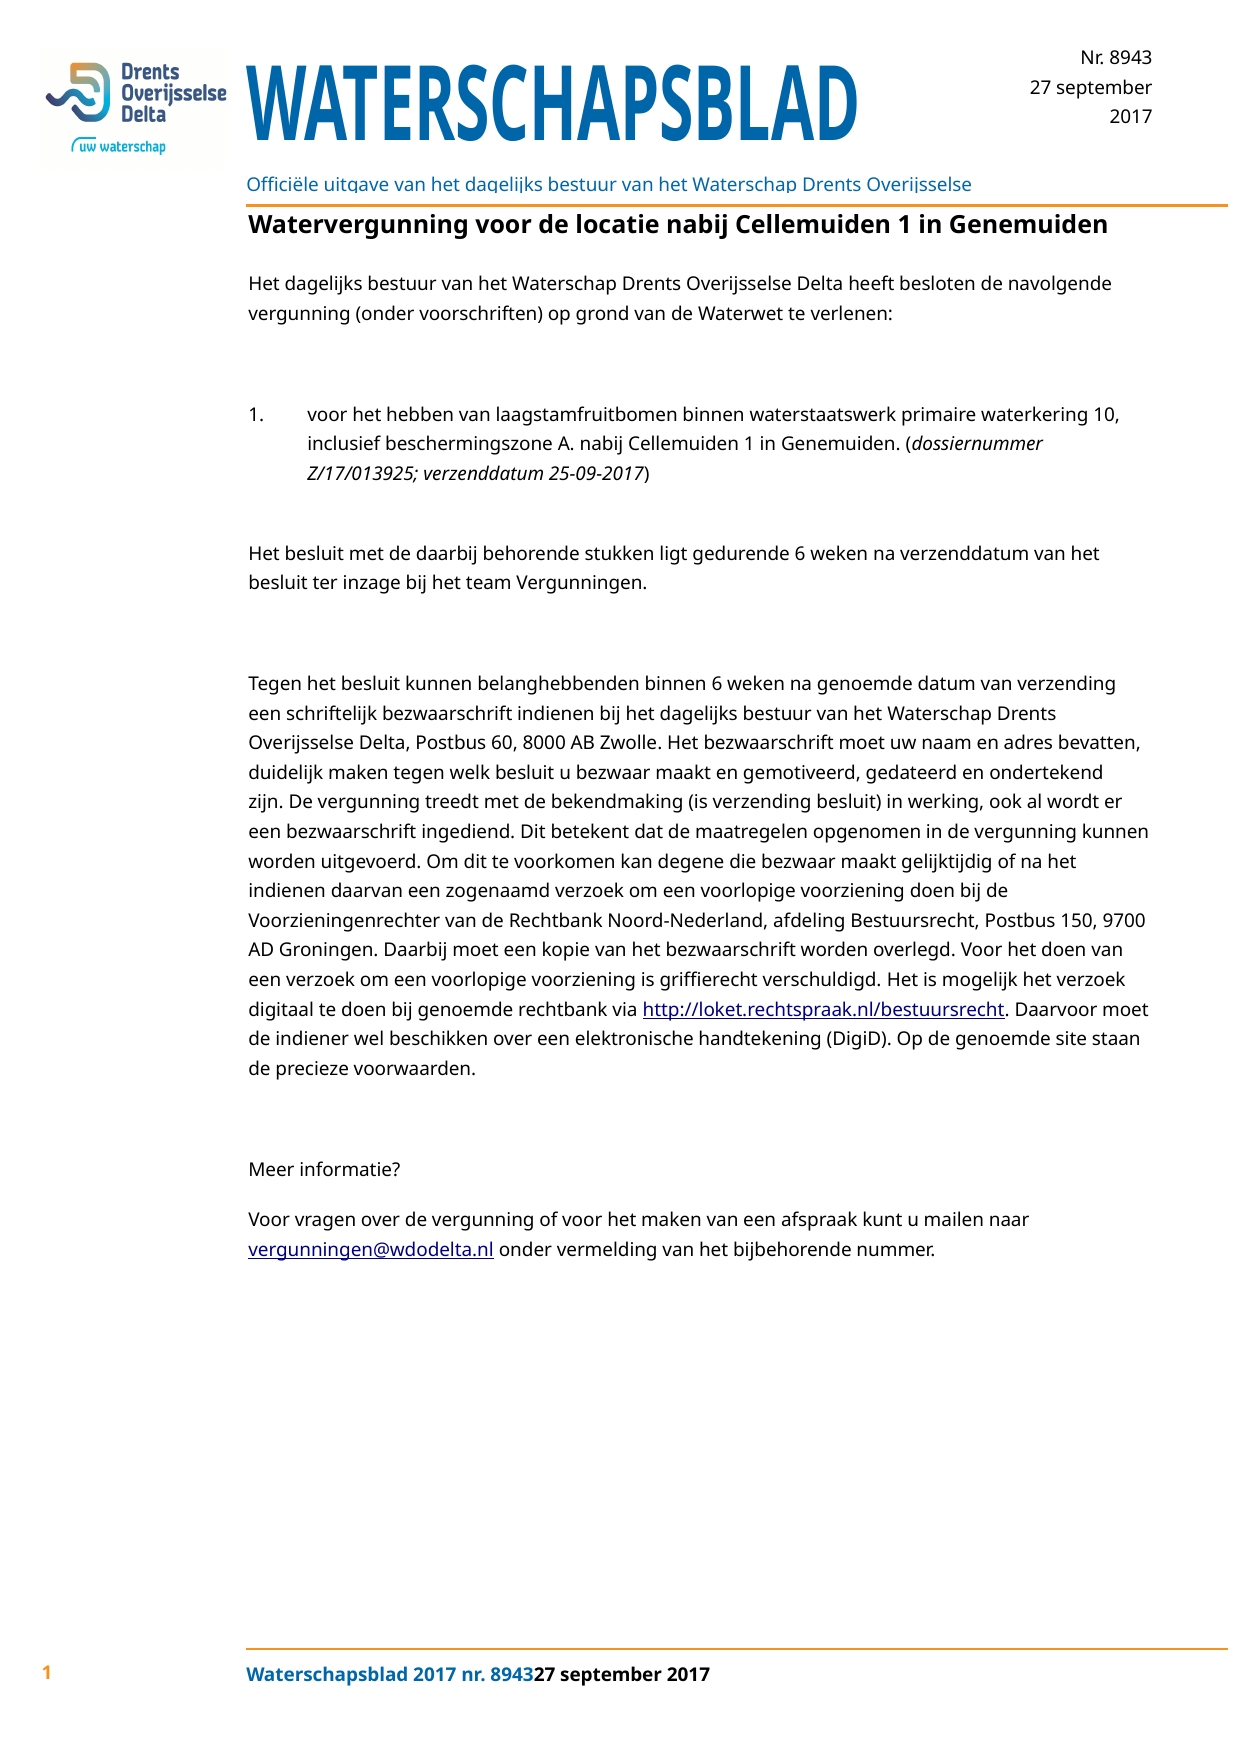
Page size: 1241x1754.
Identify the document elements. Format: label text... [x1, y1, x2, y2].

text Het dagelijks bestuur van het Waterschap Drents Overijsselse Delta heeft besloten de navolgende vergunning (onder voorschriften) op grond van de Waterwet te verlenen: [248, 270, 1152, 326]
text Tegen het besluit kunnen belanghebbenden binnen 6 weken na genoemde datum van verzending een schriftelijk bezwaarschrift indienen bij het dagelijks bestuur van het Waterschap Drents Overijsselse Delta, Postbus 60, 8000 AB Zwolle. Het bezwaarschrift moet uw naam en adres bevatten, duidelijk maken tegen welk besluit u bezwaar maakt en gemotiveerd, gedateerd en ondertekend zijn. De vergunning treedt met de bekendmaking (is verzending besluit) in werking, ook al wordt er een bezwaarschrift ingediend. Dit betekent dat de maatregelen opgenomen in de vergunning kunnen worden uitgevoerd. Om dit te voorkomen kan degene die bezwaar maakt gelijktijdig of na het indienen daarvan een zogenaamd verzoek om een voorlopige voorziening doen bij de Voorzieningenrechter van de Rechtbank Noord-Nederland, afdeling Bestuursrecht, Postbus 150, 9700 AD Groningen. Daarbij moet een kopie van het bezwaarschrift worden overlegd. Voor het doen van een verzoek om een voorlopige voorziening is griffierecht verschuldigd. Het is mogelijk het verzoek digitaal te doen bij genoemde rechtbank via http://loket.rechtspraak.nl/bestuursrecht. Daarvoor moet de indiener wel beschikken over een elektronische handtekening (DigiD). Op de genoemde site staan de precieze voorwaarden. [248, 670, 1152, 1081]
text Het besluit met de daarbij behorende stukken ligt gedurende 6 weken na verzenddatum van het besluit ter inzage bij het team Vergunningen. [248, 540, 1152, 595]
text Watervergunning voor de locatie nabij Cellemuiden 1 in Genemuiden [248, 207, 1152, 241]
text Voor vragen over de vergunning of voor het maken van een afspraak kunt u mailen naar vergunningen@wdodelta.nl onder vermelding van het bijbehorende nummer. [248, 1206, 1152, 1261]
picture [41, 47, 231, 172]
text Meer informatie? [248, 1156, 1152, 1181]
list voor het hebben van laagstamfruitbomen binnen waterstaatswerk primaire waterkering 10, inclusief beschermingszone A. nabij Cellemuiden 1 in Genemuiden. (dossiernummer Z/17/013925; verzenddatum 25-09-2017) [248, 401, 1152, 486]
